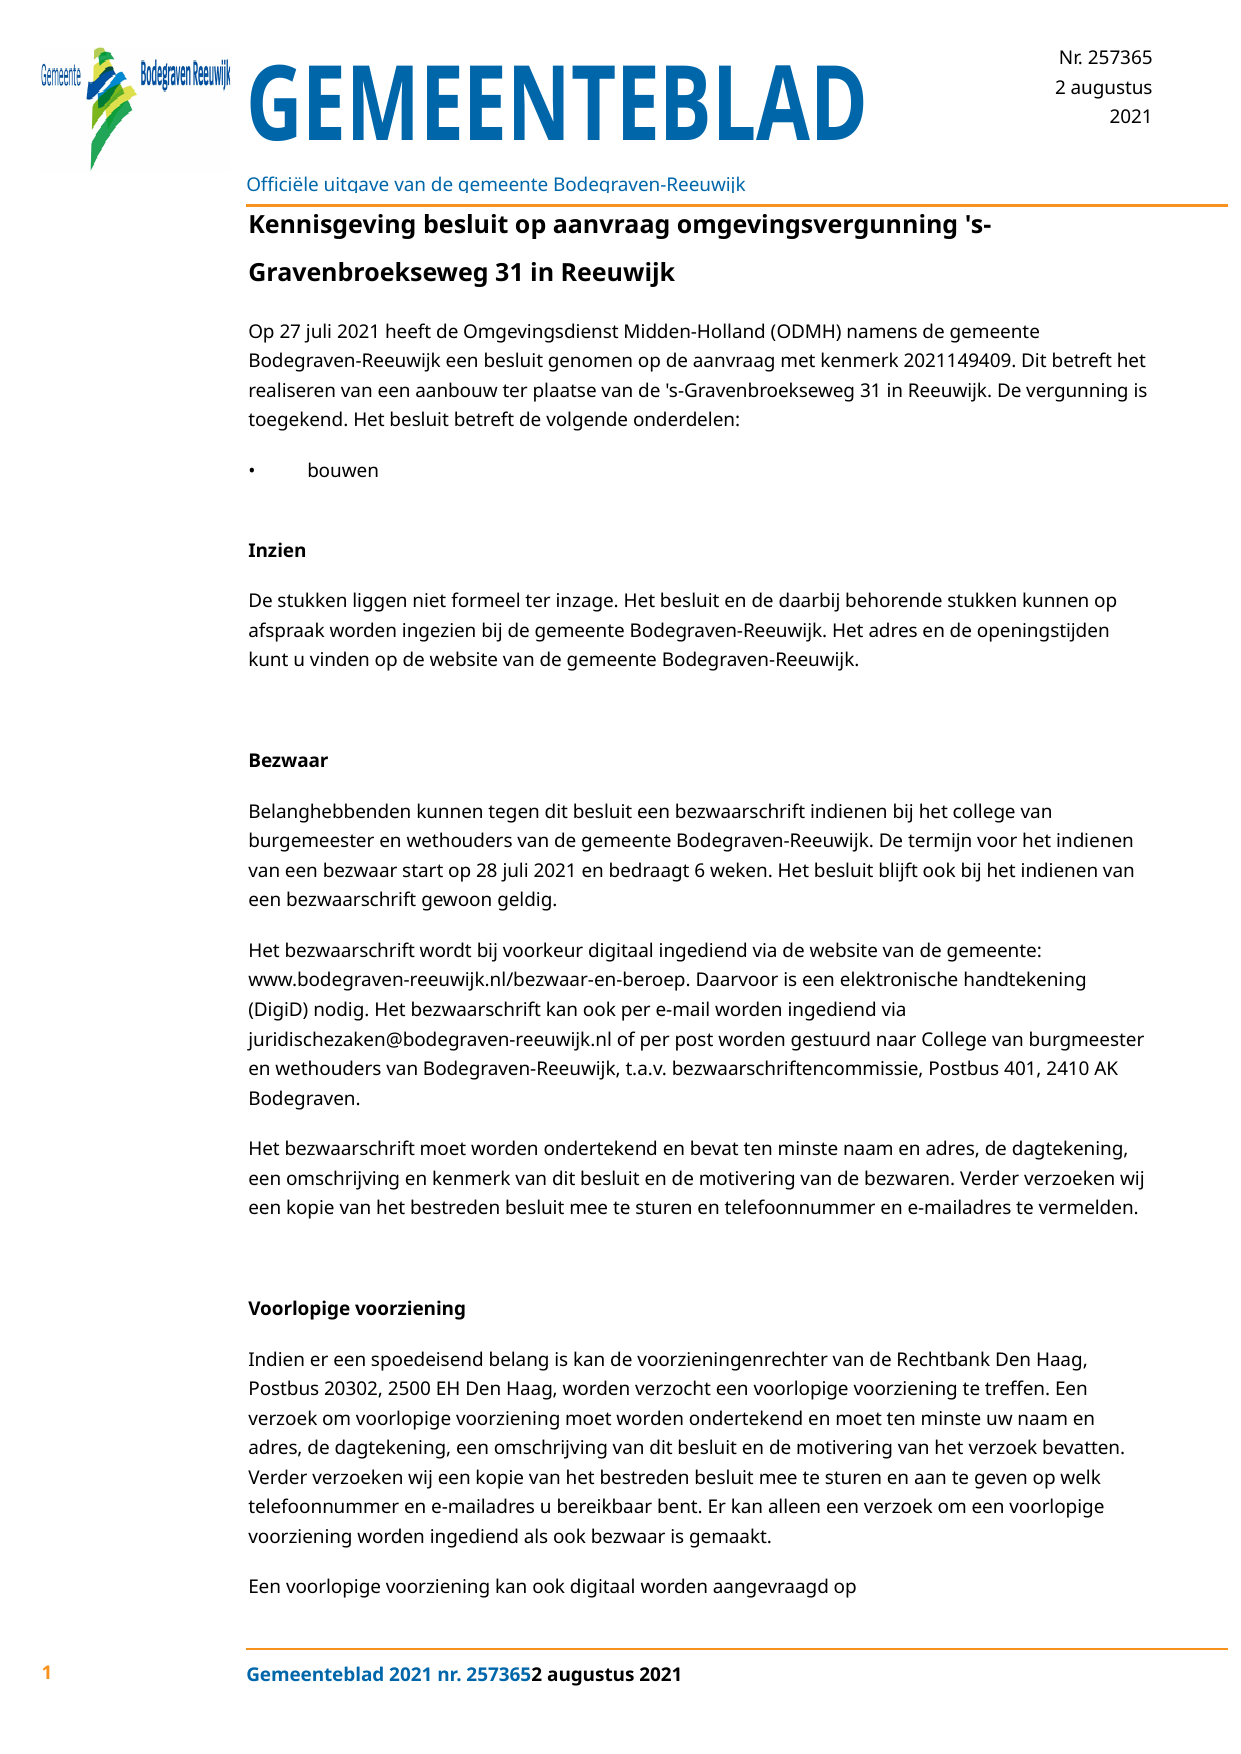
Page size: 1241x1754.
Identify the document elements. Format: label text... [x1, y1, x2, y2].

text Het bezwaarschrift wordt bij voorkeur digitaal ingediend via de website van de gemeente: www.bodegraven-reeuwijk.nl/bezwaar-en-beroep. Daarvoor is een elektronische handtekening (DigiD) nodig. Het bezwaarschrift kan ook per e-mail worden ingediend via juridischezaken@bodegraven-reeuwijk.nl of per post worden gestuurd naar College van burgmeester en wethouders van Bodegraven-Reeuwijk, t.a.v. bezwaarschriftencommissie, Postbus 401, 2410 AK Bodegraven. [248, 937, 1152, 1111]
text De stukken liggen niet formeel ter inzage. Het besluit en de daarbij behorende stukken kunnen op afspraak worden ingezien bij de gemeente Bodegraven-Reeuwijk. Het adres en de openingstijden kunt u vinden op de website van de gemeente Bodegraven-Reeuwijk. [248, 587, 1152, 672]
text Indien er een spoedeisend belang is kan de voorzieningenrechter van de Rechtbank Den Haag, Postbus 20302, 2500 EH Den Haag, worden verzocht een voorlopige voorziening te treffen. Een verzoek om voorlopige voorziening moet worden ondertekend en moet ten minste uw naam en adres, de dagtekening, een omschrijving van dit besluit en de motivering van het verzoek bevatten. Verder verzoeken wij een kopie van het bestreden besluit mee te sturen en aan te geven op welk telefoonnummer en e-mailadres u bereikbaar bent. Er kan alleen een verzoek om een voorlopige voorziening worden ingediend als ook bezwaar is gemaakt. [248, 1346, 1152, 1549]
text Kennisgeving besluit op aanvraag omgevingsvergunning 's-Gravenbroekseweg 31 in Reeuwijk [248, 207, 1152, 288]
list bouwen [248, 457, 1152, 483]
picture [41, 47, 231, 172]
text Voorlopige voorziening [248, 1295, 1152, 1321]
text Inzien [248, 537, 1152, 563]
text Op 27 juli 2021 heeft de Omgevingsdienst Midden-Holland (ODMH) namens de gemeente Bodegraven-Reeuwijk een besluit genomen op de aanvraag met kenmerk 2021149409. Dit betreft het realiseren van een aanbouw ter plaatse van de 's-Gravenbroekseweg 31 in Reeuwijk. De vergunning is toegekend. Het besluit betreft de volgende onderdelen: [248, 318, 1152, 432]
text Belanghebbenden kunnen tegen dit besluit een bezwaarschrift indienen bij het college van burgemeester en wethouders van de gemeente Bodegraven-Reeuwijk. De termijn voor het indienen van een bezwaar start op 28 juli 2021 en bedraagt 6 weken. Het besluit blijft ook bij het indienen van een bezwaarschrift gewoon geldig. [248, 798, 1152, 912]
text Een voorlopige voorziening kan ook digitaal worden aangevraagd op [248, 1574, 1152, 1599]
text Het bezwaarschrift moet worden ondertekend en bevat ten minste naam en adres, de dagtekening, een omschrijving en kenmerk van dit besluit en de motivering van de bezwaren. Verder verzoeken wij een kopie van het bestreden besluit mee te sturen en telefoonnummer en e-mailadres te vermelden. [248, 1135, 1152, 1220]
text Bezwaar [248, 747, 1152, 773]
